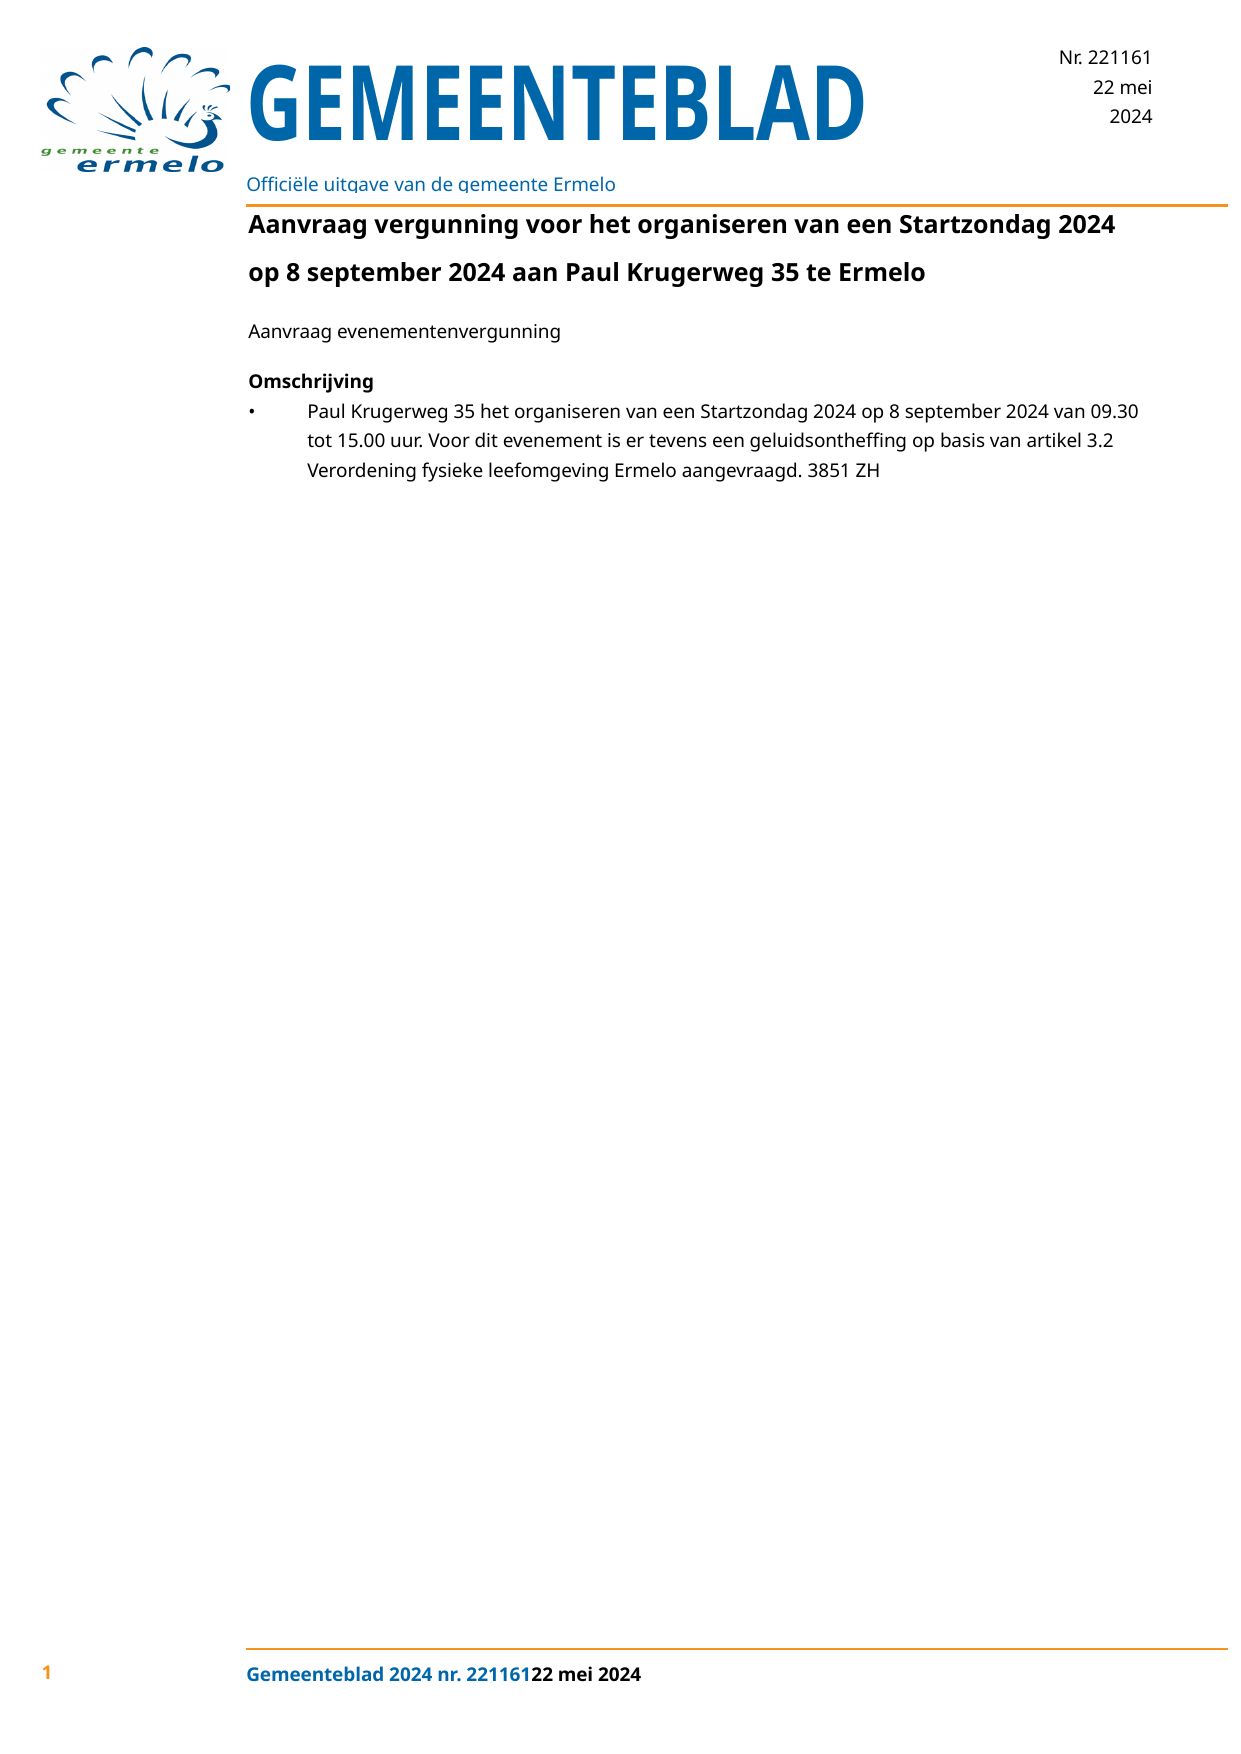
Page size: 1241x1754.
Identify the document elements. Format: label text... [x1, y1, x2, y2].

text Aanvraag vergunning voor het organiseren van een Startzondag 2024 op 8 september 2024 aan Paul Krugerweg 35 te Ermelo [248, 207, 1152, 288]
list Paul Krugerweg 35 het organiseren van een Startzondag 2024 op 8 september 2024 van 09.30 tot 15.00 uur. Voor dit evenement is er tevens een geluidsontheffing op basis van artikel 3.2 Verordening fysieke leefomgeving Ermelo aangevraagd. 3851 ZH [248, 398, 1152, 483]
text Aanvraag evenementenvergunning [248, 318, 1152, 344]
picture [41, 47, 231, 172]
text Omschrijving [248, 368, 1152, 394]
